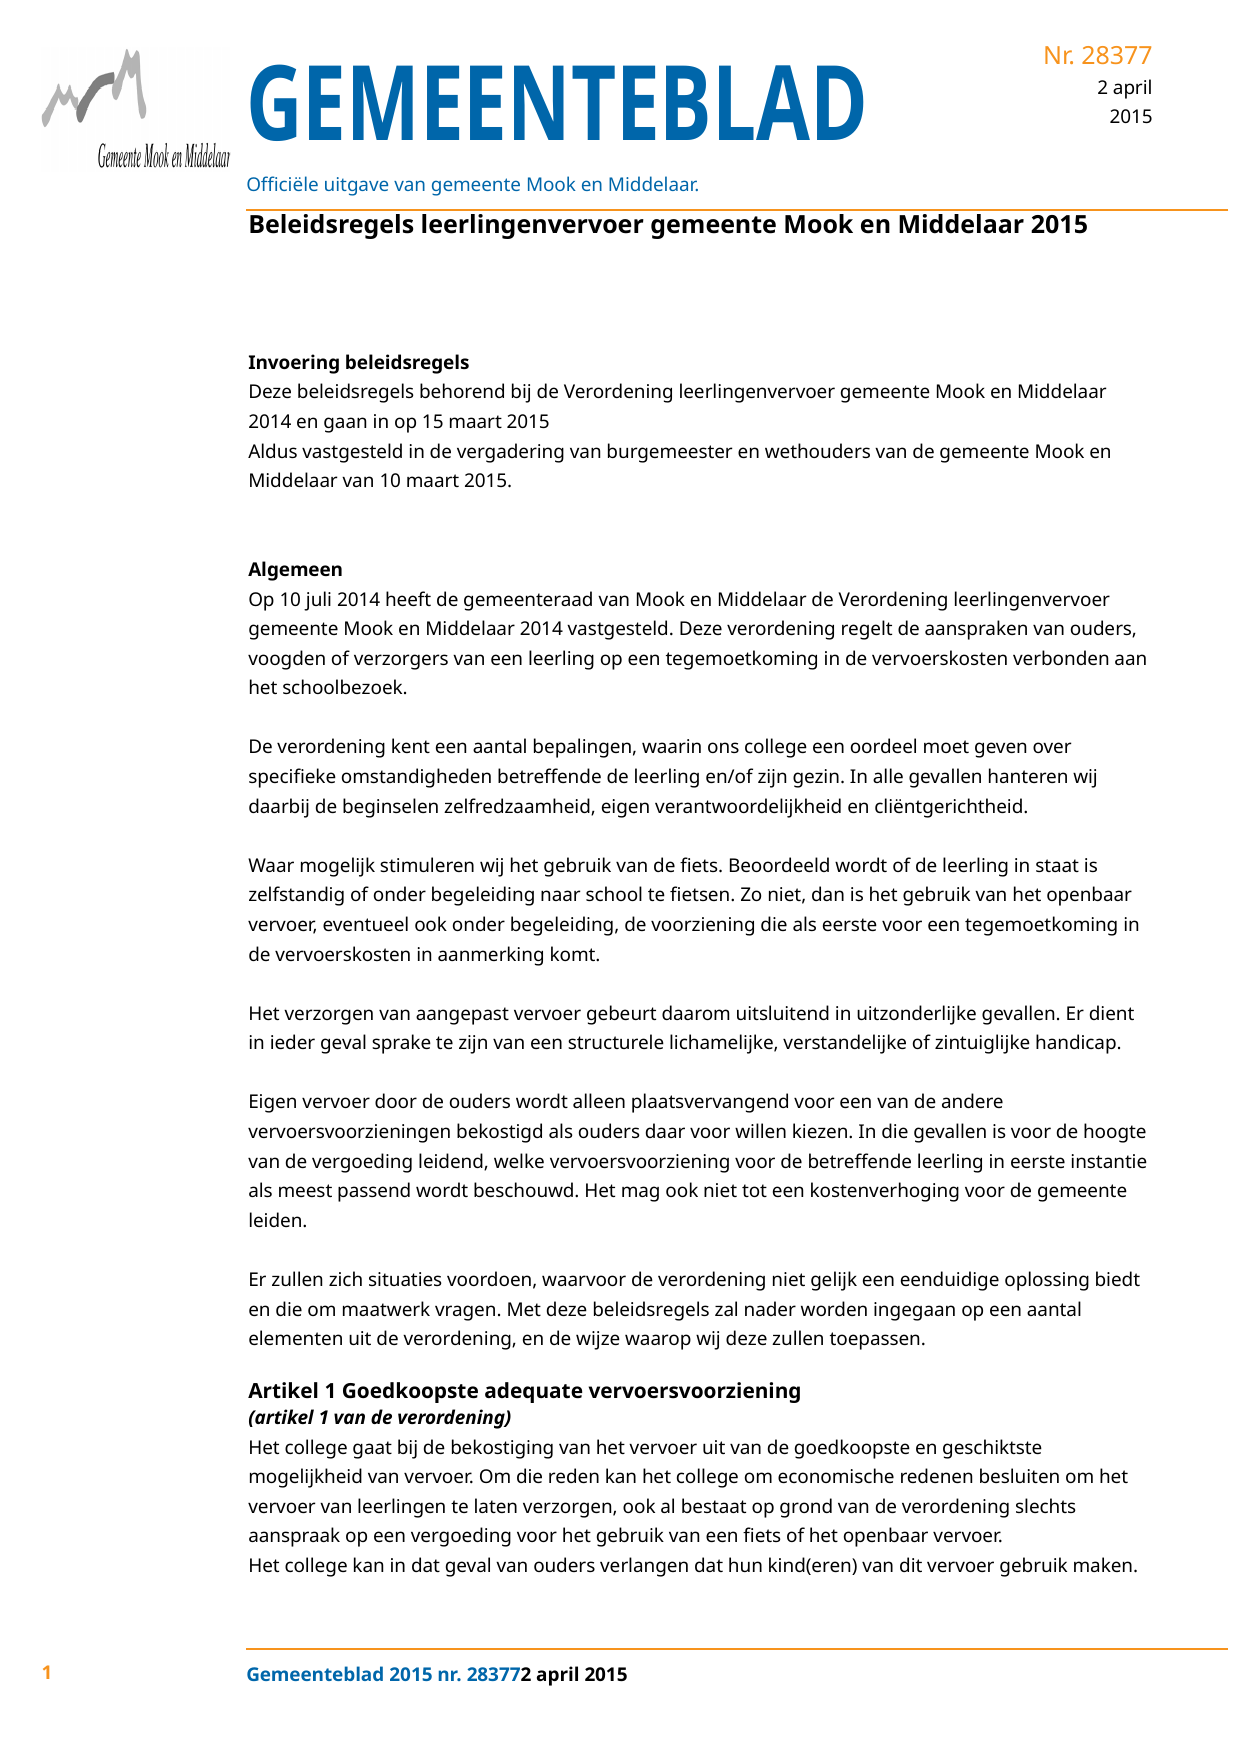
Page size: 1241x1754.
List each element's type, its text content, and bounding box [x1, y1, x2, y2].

text Er zullen zich situaties voordoen, waarvoor de verordening niet gelijk een eenduidige oplossing biedt en die om maatwerk vragen. Met deze beleidsregels zal nader worden ingegaan op een aantal elementen uit de verordening, en de wijze waarop wij deze zullen toepassen. [248, 1266, 1152, 1351]
text Deze beleidsregels behorend bij de Verordening leerlingenvervoer gemeente Mook en Middelaar 2014 en gaan in op 15 maart 2015 [248, 379, 1152, 434]
text Artikel 1 Goedkoopste adequate vervoersvoorziening [248, 1376, 1152, 1404]
text Het college gaat bij de bekostiging van het vervoer uit van de goedkoopste en geschiktste mogelijkheid van vervoer. Om die reden kan het college om economische redenen besluiten om het vervoer van leerlingen te laten verzorgen, ook al bestaat op grond van de verordening slechts aanspraak op een vergoeding voor het gebruik van een fiets of het openbaar vervoer. [248, 1434, 1152, 1548]
text Algemeen [248, 556, 1152, 582]
text De verordening kent een aantal bepalingen, waarin ons college een oordeel moet geven over specifieke omstandigheden betreffende de leerling en/of zijn gezin. In alle gevallen hanteren wij daarbij de beginselen zelfredzaamheid, eigen verantwoordelijkheid en cliëntgerichtheid. [248, 734, 1152, 819]
text Waar mogelijk stimuleren wij het gebruik van de fiets. Beoordeeld wordt of de leerling in staat is zelfstandig of onder begeleiding naar school te fietsen. Zo niet, dan is het gebruik van het openbaar vervoer, eventueel ook onder begeleiding, de voorziening die als eerste voor een tegemoetkoming in de vervoerskosten in aanmerking komt. [248, 852, 1152, 967]
text Het verzorgen van aangepast vervoer gebeurt daarom uitsluitend in uitzonderlijke gevallen. Er dient in ieder geval sprake te zijn van een structurele lichamelijke, verstandelijke of zintuiglijke handicap. [248, 1000, 1152, 1055]
text Het college kan in dat geval van ouders verlangen dat hun kind(eren) van dit vervoer gebruik maken. [248, 1552, 1152, 1578]
text Eigen vervoer door de ouders wordt alleen plaatsvervangend voor een van de andere vervoersvoorzieningen bekostigd als ouders daar voor willen kiezen. In die gevallen is voor de hoogte van de vergoeding leidend, welke vervoersvoorziening voor de betreffende leerling in eerste instantie als meest passend wordt beschouwd. Het mag ook niet tot een kostenverhoging voor de gemeente leiden. [248, 1089, 1152, 1233]
text Invoering beleidsregels [248, 349, 1152, 375]
text Op 10 juli 2014 heeft de gemeenteraad van Mook en Middelaar de Verordening leerlingenvervoer gemeente Mook en Middelaar 2014 vastgesteld. Deze verordening regelt de aanspraken van ouders, voogden of verzorgers van een leerling op een tegemoetkoming in de vervoerskosten verbonden aan het schoolbezoek. [248, 586, 1152, 700]
text (artikel 1 van de verordening) [248, 1404, 1152, 1430]
text Aldus vastgesteld in de vergadering van burgemeester en wethouders van de gemeente Mook en Middelaar van 10 maart 2015. [248, 438, 1152, 493]
text Beleidsregels leerlingenvervoer gemeente Mook en Middelaar 2015 [248, 211, 1152, 241]
picture [41, 47, 231, 172]
